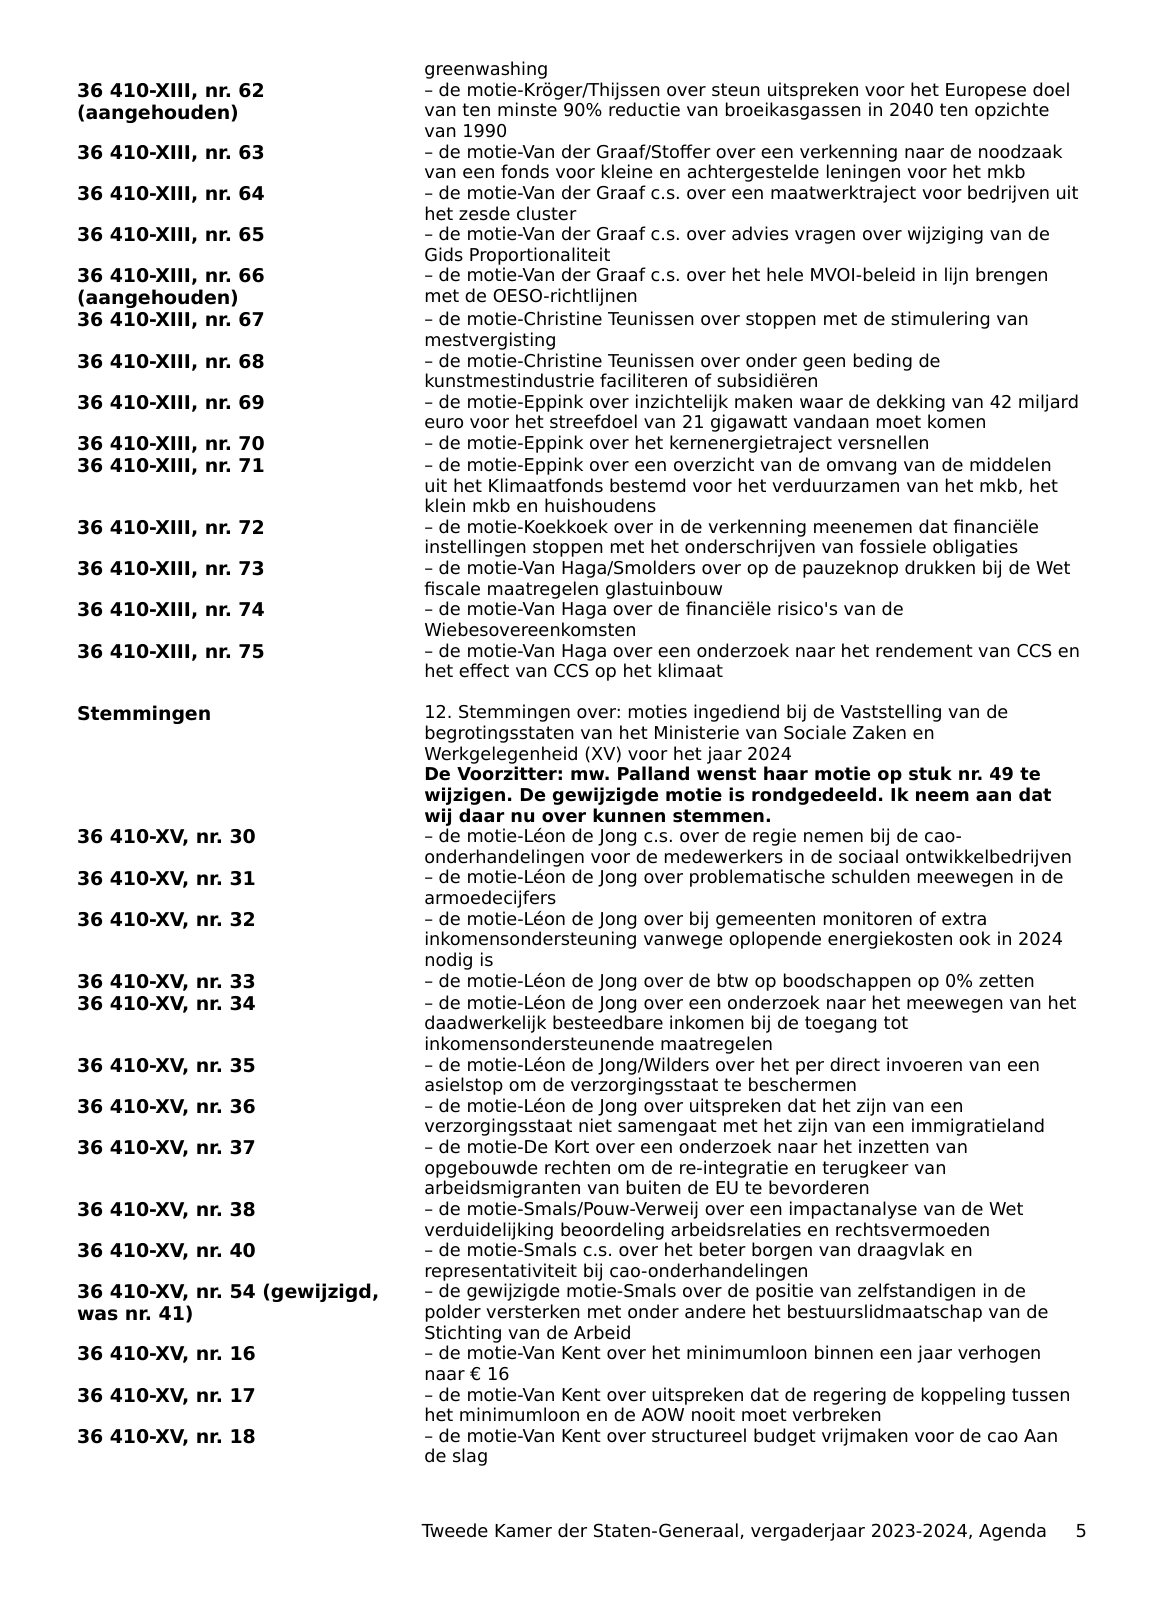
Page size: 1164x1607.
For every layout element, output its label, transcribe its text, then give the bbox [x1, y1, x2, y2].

table_cell 36 410-XIII, nr. 62 (aangehouden) [77, 80, 401, 142]
table_cell 36 410-XIII, nr. 74 [77, 599, 401, 641]
table_cell – de motie-Léon de Jong over bij gemeenten monitoren of extra inkomensondersteuning vanwege oplopende energiekosten ook in 2024 nodig is [418, 909, 1087, 971]
table_cell [401, 392, 418, 433]
table_cell – de motie-Smals/Pouw-Verweij over een impactanalyse van de Wet verduidelijking beoordeling arbeidsrelaties en rechtsvermoeden [418, 1199, 1087, 1240]
table_cell 36 410-XIII, nr. 71 [77, 455, 401, 517]
table_cell – de motie-Van der Graaf c.s. over een maatwerktraject voor bedrijven uit het zesde cluster [418, 183, 1087, 224]
table_cell 36 410-XV, nr. 32 [77, 909, 401, 971]
table_cell [401, 1240, 418, 1281]
table_cell – de motie-Léon de Jong c.s. over de regie nemen bij de cao-onderhandelingen voor de medewerkers in de sociaal ontwikkelbedrijven [418, 826, 1087, 867]
table_cell [77, 59, 401, 80]
table_cell 36 410-XIII, nr. 66 (aangehouden) [77, 265, 401, 309]
table_cell 36 410-XV, nr. 31 [77, 868, 401, 909]
table_cell – de gewijzigde motie-Smals over de positie van zelfstandigen in de polder versterken met onder andere het bestuurslidmaatschap van de Stichting van de Arbeid [418, 1281, 1087, 1343]
table_cell 36 410-XV, nr. 38 [77, 1199, 401, 1240]
table_cell [77, 682, 401, 702]
table_cell [401, 641, 418, 682]
table_cell [401, 1281, 418, 1343]
table_cell [401, 1096, 418, 1137]
table_cell [401, 80, 418, 142]
table_cell – de motie-Koekkoek over in de verkenning meenemen dat financiële instellingen stoppen met het onderschrijven van fossiele obligaties [418, 517, 1087, 558]
table_cell [401, 224, 418, 265]
table_cell [401, 764, 418, 826]
table_cell – de motie-Kröger/Thijssen over steun uitspreken voor het Europese doel van ten minste 90% reductie van broeikasgassen in 2040 ten opzichte van 1990 [418, 80, 1087, 142]
table_cell [401, 309, 418, 351]
table_cell – de motie-Eppink over inzichtelijk maken waar de dekking van 42 miljard euro voor het streefdoel van 21 gigawatt vandaan moet komen [418, 392, 1087, 433]
table_cell 36 410-XV, nr. 36 [77, 1096, 401, 1137]
table_cell [401, 909, 418, 971]
table_cell [401, 351, 418, 392]
table_cell [401, 971, 418, 993]
table_cell 36 410-XV, nr. 37 [77, 1137, 401, 1199]
table_cell [401, 1385, 418, 1426]
table_cell [401, 826, 418, 867]
table_cell [401, 1137, 418, 1199]
table_cell 36 410-XIII, nr. 64 [77, 183, 401, 224]
table_cell [401, 993, 418, 1054]
table_cell 36 410-XIII, nr. 68 [77, 351, 401, 392]
table_cell Stemmingen [77, 703, 401, 764]
table_cell 36 410-XIII, nr. 63 [77, 142, 401, 183]
table_cell [401, 868, 418, 909]
table_cell [401, 1055, 418, 1096]
table_cell 36 410-XV, nr. 30 [77, 826, 401, 867]
table_cell – de motie-Eppink over een overzicht van de omvang van de middelen uit het Klimaatfonds bestemd voor het verduurzamen van het mkb, het klein mkb en huishoudens [418, 455, 1087, 517]
table_cell – de motie-Léon de Jong over een onderzoek naar het meewegen van het daadwerkelijk besteedbare inkomen bij de toegang tot inkomensondersteunende maatregelen [418, 993, 1087, 1054]
table_cell 36 410-XV, nr. 17 [77, 1385, 401, 1426]
table_cell 36 410-XV, nr. 18 [77, 1426, 401, 1467]
table_cell 36 410-XIII, nr. 67 [77, 309, 401, 351]
table_cell – de motie-Van Kent over structureel budget vrijmaken voor de cao Aan de slag [418, 1426, 1087, 1467]
table_cell 12. Stemmingen over: moties ingediend bij de Vaststelling van de begrotingsstaten van het Ministerie van Sociale Zaken en Werkgelegenheid (XV) voor het jaar 2024 [418, 703, 1087, 764]
table_cell 36 410-XIII, nr. 73 [77, 558, 401, 599]
table_cell – de motie-Van der Graaf c.s. over het hele MVOI-beleid in lijn brengen met de OESO-richtlijnen [418, 265, 1087, 309]
table_cell – de motie-Van Haga over de financiële risico's van de Wiebesovereenkomsten [418, 599, 1087, 641]
table_cell De Voorzitter: mw. Palland wenst haar motie op stuk nr. 49 te wijzigen. De gewijzigde motie is rondgedeeld. Ik neem aan dat wij daar nu over kunnen stemmen. [418, 764, 1087, 826]
table_cell [401, 599, 418, 641]
table_cell [401, 682, 418, 702]
table_cell [401, 433, 418, 455]
table_cell 36 410-XV, nr. 35 [77, 1055, 401, 1096]
table_cell – de motie-Christine Teunissen over stoppen met de stimulering van mestvergisting [418, 309, 1087, 351]
table_cell [401, 265, 418, 309]
table_cell – de motie-Léon de Jong over problematische schulden meewegen in de armoedecijfers [418, 868, 1087, 909]
table_cell – de motie-Smals c.s. over het beter borgen van draagvlak en representativiteit bij cao-onderhandelingen [418, 1240, 1087, 1281]
table_cell – de motie-Van Kent over het minimumloon binnen een jaar verhogen naar € 16 [418, 1343, 1087, 1384]
table_cell – de motie-Van der Graaf/Stoffer over een verkenning naar de noodzaak van een fonds voor kleine en achtergestelde leningen voor het mkb [418, 142, 1087, 183]
table_cell [418, 682, 1087, 702]
table_cell 36 410-XV, nr. 16 [77, 1343, 401, 1384]
table_cell – de motie-Van Haga/Smolders over op de pauzeknop drukken bij de Wet fiscale maatregelen glastuinbouw [418, 558, 1087, 599]
table_cell 36 410-XIII, nr. 75 [77, 641, 401, 682]
table_cell [401, 455, 418, 517]
table_cell 36 410-XV, nr. 40 [77, 1240, 401, 1281]
table_cell 36 410-XIII, nr. 69 [77, 392, 401, 433]
table_cell [401, 1343, 418, 1384]
table_cell – de motie-Christine Teunissen over onder geen beding de kunstmestindustrie faciliteren of subsidiëren [418, 351, 1087, 392]
table_cell [401, 1199, 418, 1240]
table_cell 36 410-XIII, nr. 65 [77, 224, 401, 265]
table_cell 36 410-XV, nr. 54 (gewijzigd, was nr. 41) [77, 1281, 401, 1343]
table_cell – de motie-De Kort over een onderzoek naar het inzetten van opgebouwde rechten om de re-integratie en terugkeer van arbeidsmigranten van buiten de EU te bevorderen [418, 1137, 1087, 1199]
table_cell – de motie-Van Haga over een onderzoek naar het rendement van CCS en het effect van CCS op het klimaat [418, 641, 1087, 682]
table_cell – de motie-Van der Graaf c.s. over advies vragen over wijziging van de Gids Proportionaliteit [418, 224, 1087, 265]
table_cell – de motie-Léon de Jong/Wilders over het per direct invoeren van een asielstop om de verzorgingsstaat te beschermen [418, 1055, 1087, 1096]
table_cell [401, 703, 418, 764]
table_cell – de motie-Léon de Jong over de btw op boodschappen op 0% zetten [418, 971, 1087, 993]
table_cell [401, 517, 418, 558]
table_cell 36 410-XV, nr. 34 [77, 993, 401, 1054]
table_cell [401, 558, 418, 599]
table_cell greenwashing [418, 59, 1087, 80]
table_cell [401, 1426, 418, 1467]
table_cell [401, 183, 418, 224]
table_cell – de motie-Van Kent over uitspreken dat de regering de koppeling tussen het minimumloon en de AOW nooit moet verbreken [418, 1385, 1087, 1426]
table_cell 36 410-XIII, nr. 70 [77, 433, 401, 455]
table_cell – de motie-Léon de Jong over uitspreken dat het zijn van een verzorgingsstaat niet samengaat met het zijn van een immigratieland [418, 1096, 1087, 1137]
table_cell [401, 59, 418, 80]
table_cell 36 410-XV, nr. 33 [77, 971, 401, 993]
table_cell – de motie-Eppink over het kernenergietraject versnellen [418, 433, 1087, 455]
table_cell [401, 142, 418, 183]
table_cell [77, 764, 401, 826]
table_cell 36 410-XIII, nr. 72 [77, 517, 401, 558]
